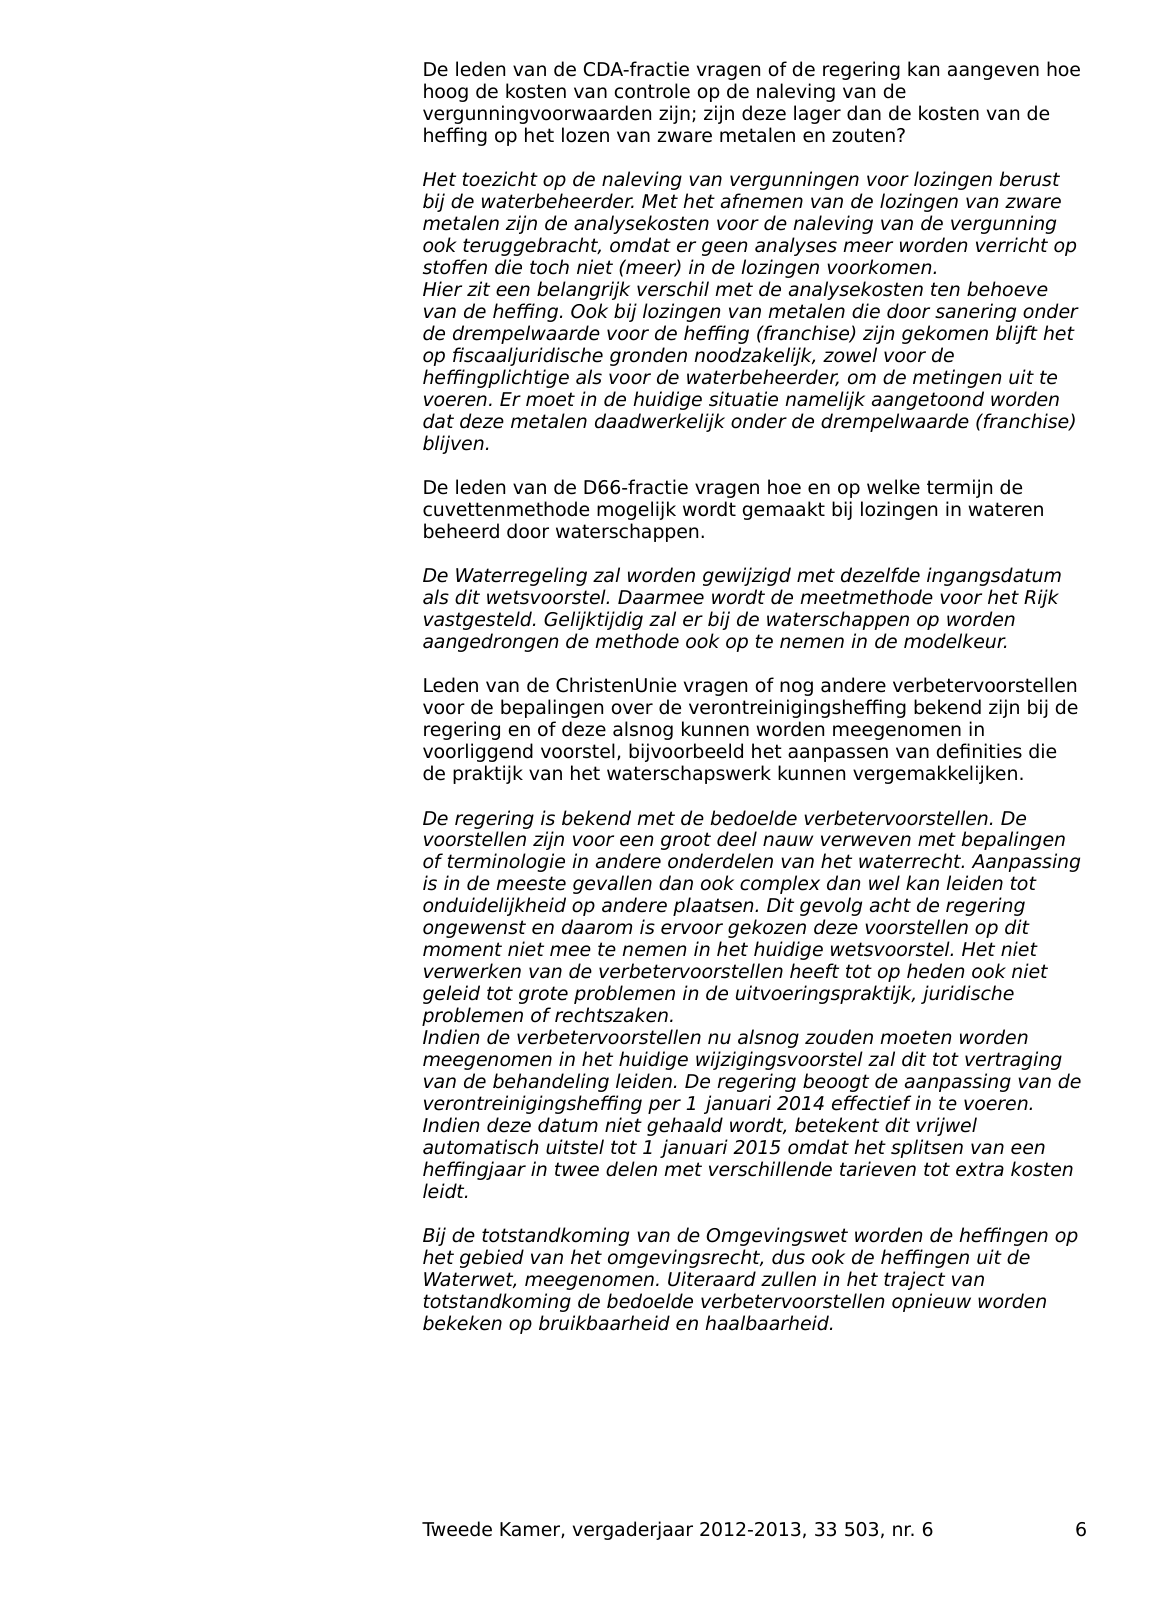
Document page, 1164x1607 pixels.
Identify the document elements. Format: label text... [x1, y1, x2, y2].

text De regering is bekend met de bedoelde verbetervoorstellen. De voorstellen zijn voor een groot deel nauw verweven met bepalingen of terminologie in andere onderdelen van het waterrecht. Aanpassing is in de meeste gevallen dan ook complex dan wel kan leiden tot onduidelijkheid op andere plaatsen. Dit gevolg acht de regering ongewenst en daarom is ervoor gekozen deze voorstellen op dit moment niet mee te nemen in het huidige wetsvoorstel. Het niet verwerken van de verbetervoorstellen heeft tot op heden ook niet geleid tot grote problemen in de uitvoeringspraktijk, juridische problemen of rechtszaken. [422, 807, 1087, 1027]
text De leden van de CDA-fractie vragen of de regering kan aangeven hoe hoog de kosten van controle op de naleving van de vergunningvoorwaarden zijn; zijn deze lager dan de kosten van de heffing op het lozen van zware metalen en zouten? [422, 59, 1087, 147]
text Bij de totstandkoming van de Omgevingswet worden de heffingen op het gebied van het omgevingsrecht, dus ook de heffingen uit de Waterwet, meegenomen. Uiteraard zullen in het traject van totstandkoming de bedoelde verbetervoorstellen opnieuw worden bekeken op bruikbaarheid en haalbaarheid. [422, 1225, 1087, 1335]
text Leden van de ChristenUnie vragen of nog andere verbetervoorstellen voor de bepalingen over de verontreinigingsheffing bekend zijn bij de regering en of deze alsnog kunnen worden meegenomen in voorliggend voorstel, bijvoorbeeld het aanpassen van definities die de praktijk van het waterschapswerk kunnen vergemakkelijken. [422, 675, 1087, 785]
text Het toezicht op de naleving van vergunningen voor lozingen berust bij de waterbeheerder. Met het afnemen van de lozingen van zware metalen zijn de analysekosten voor de naleving van de vergunning ook teruggebracht, omdat er geen analyses meer worden verricht op stoffen die toch niet (meer) in de lozingen voorkomen. [422, 169, 1087, 279]
text De Waterregeling zal worden gewijzigd met dezelfde ingangsdatum als dit wetsvoorstel. Daarmee wordt de meetmethode voor het Rijk vastgesteld. Gelijktijdig zal er bij de waterschappen op worden aangedrongen de methode ook op te nemen in de modelkeur. [422, 565, 1087, 653]
text Indien de verbetervoorstellen nu alsnog zouden moeten worden meegenomen in het huidige wijzigingsvoorstel zal dit tot vertraging van de behandeling leiden. De regering beoogt de aanpassing van de verontreinigingsheffing per 1 januari 2014 effectief in te voeren. Indien deze datum niet gehaald wordt, betekent dit vrijwel automatisch uitstel tot 1 januari 2015 omdat het splitsen van een heffingjaar in twee delen met verschillende tarieven tot extra kosten leidt. [422, 1027, 1087, 1203]
text Hier zit een belangrijk verschil met de analysekosten ten behoeve van de heffing. Ook bij lozingen van metalen die door sanering onder de drempelwaarde voor de heffing (franchise) zijn gekomen blijft het op fiscaaljuridische gronden noodzakelijk, zowel voor de heffingplichtige als voor de waterbeheerder, om de metingen uit te voeren. Er moet in de huidige situatie namelijk aangetoond worden dat deze metalen daadwerkelijk onder de drempelwaarde (franchise) blijven. [422, 279, 1087, 455]
text De leden van de D66-fractie vragen hoe en op welke termijn de cuvettenmethode mogelijk wordt gemaakt bij lozingen in wateren beheerd door waterschappen. [422, 477, 1087, 543]
